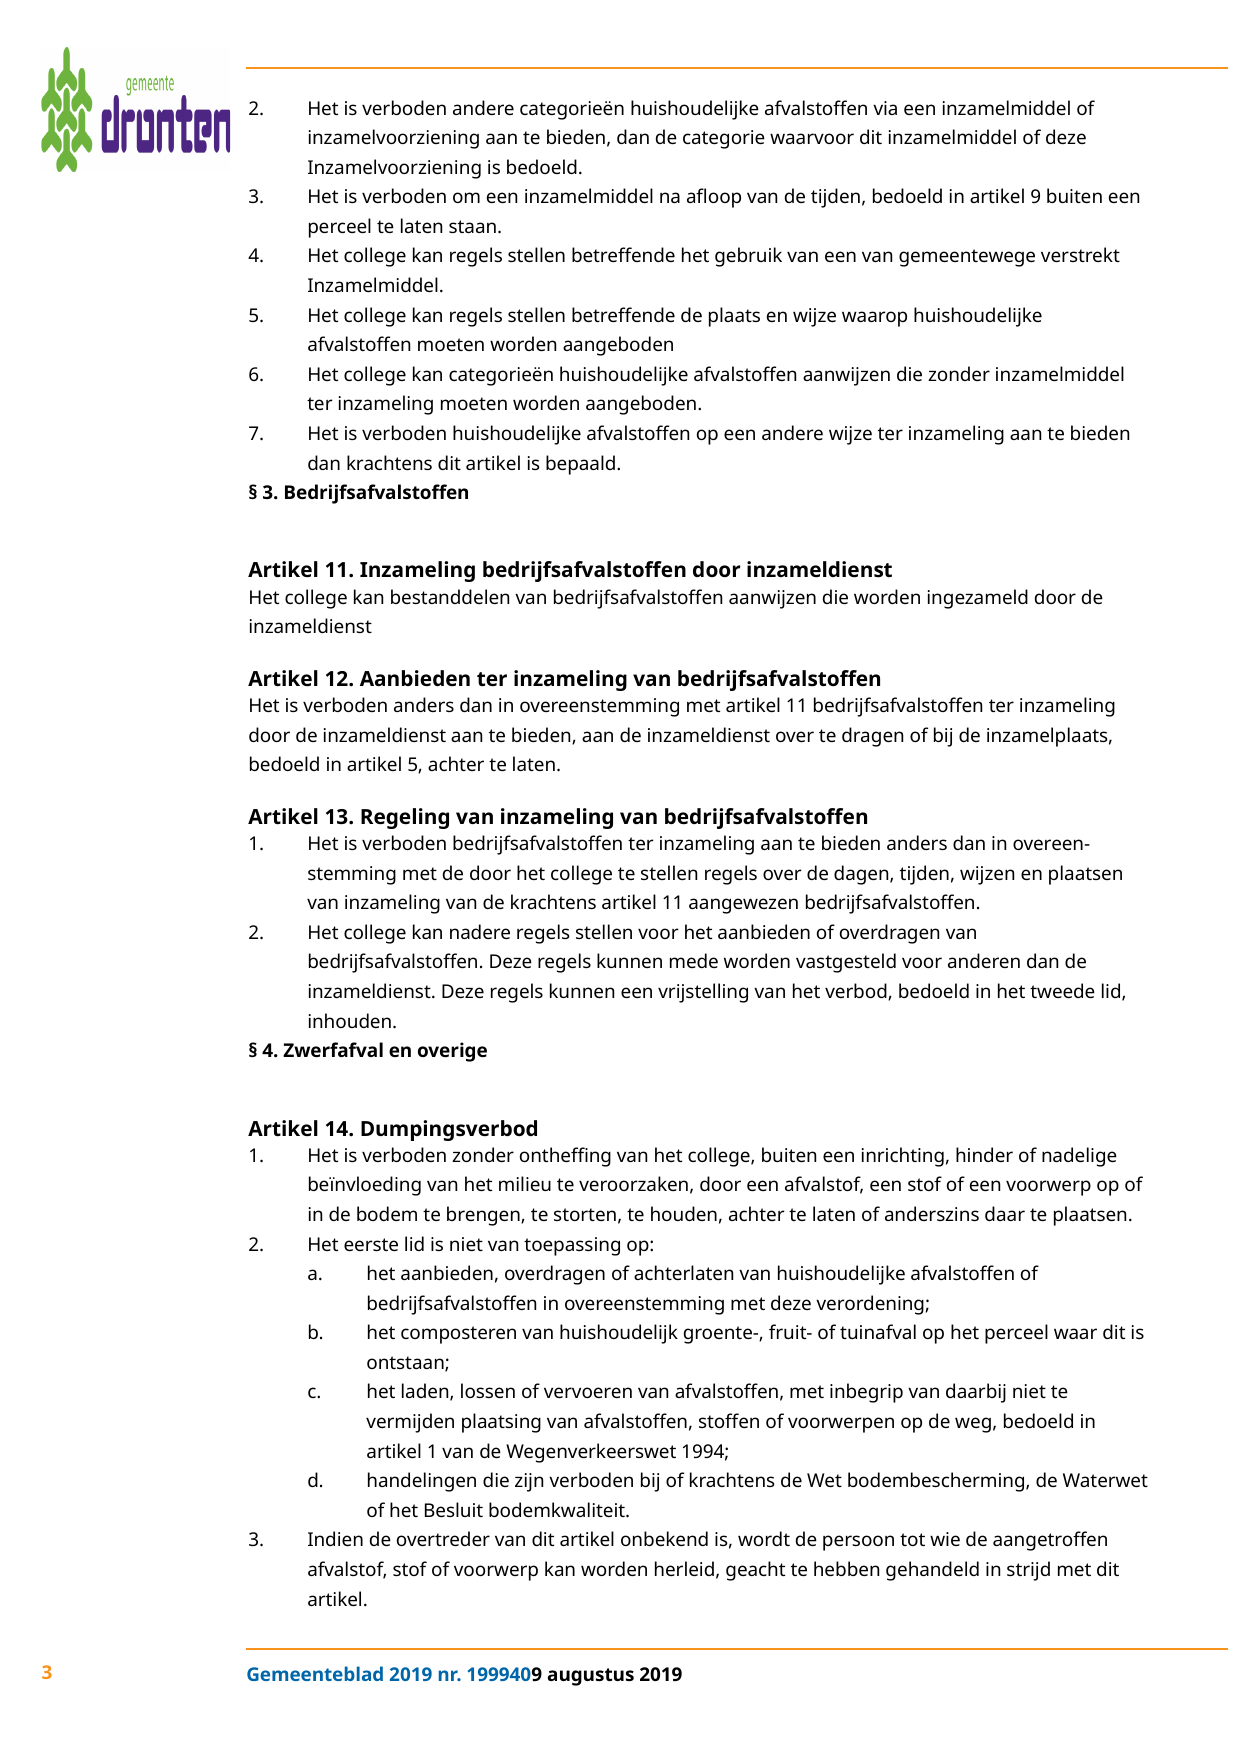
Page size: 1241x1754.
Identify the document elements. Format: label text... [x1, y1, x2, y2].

text Het college kan bestanddelen van bedrijfsafvalstoffen aanwijzen die worden ingezameld door de inzameldienst [248, 584, 1152, 639]
list Het is verboden bedrijfsafvalstoffen ter inzameling aan te bieden anders dan in overeen-stemming met de door het college te stellen regels over de dagen, tijden, wijzen en plaatsen van inzameling van de krachtens artikel 11 aangewezen bedrijfsafvalstoffen. [248, 830, 1152, 915]
list het laden, lossen of vervoeren van afvalstoffen, met inbegrip van daarbij niet te vermijden plaatsing van afvalstoffen, stoffen of voorwerpen op de weg, bedoeld in artikel 1 van de Wegenverkeerswet 1994; [307, 1379, 1152, 1464]
list Het college kan regels stellen betreffende het gebruik van een van gemeentewege verstrekt Inzamelmiddel. [248, 243, 1152, 298]
text Artikel 13. Regeling van inzameling van bedrijfsafvalstoffen [248, 802, 1152, 830]
list Het college kan categorieën huishoudelijke afvalstoffen aanwijzen die zonder inzamelmiddel ter inzameling moeten worden aangeboden. [248, 361, 1152, 416]
list Het is verboden om een inzamelmiddel na afloop van de tijden, bedoeld in artikel 9 buiten een perceel te laten staan. [248, 183, 1152, 239]
list Het eerste lid is niet van toepassing op: [248, 1231, 1152, 1257]
text § 4. Zwerfafval en overige [248, 1037, 1152, 1063]
text § 3. Bedrijfsafvalstoffen [248, 479, 1152, 505]
list het aanbieden, overdragen of achterlaten van huishoudelijke afvalstoffen of bedrijfsafvalstoffen in overeenstemming met deze verordening; [307, 1260, 1152, 1316]
text Artikel 11. Inzameling bedrijfsafvalstoffen door inzameldienst [248, 556, 1152, 584]
text Artikel 14. Dumpingsverbod [248, 1114, 1152, 1142]
list Indien de overtreder van dit artikel onbekend is, wordt de persoon tot wie de aangetroffen afvalstof, stof of voorwerp kan worden herleid, geacht te hebben gehandeld in strijd met dit artikel. [248, 1527, 1152, 1612]
list het composteren van huishoudelijk groente-, fruit- of tuinafval op het perceel waar dit is ontstaan; [307, 1319, 1152, 1375]
list Het college kan nadere regels stellen voor het aanbieden of overdragen van bedrijfsafvalstoffen. Deze regels kunnen mede worden vastgesteld voor anderen dan de inzameldienst. Deze regels kunnen een vrijstelling van het verbod, bedoeld in het tweede lid, inhouden. [248, 919, 1152, 1034]
list handelingen die zijn verboden bij of krachtens de Wet bodembescherming, de Waterwet of het Besluit bodemkwaliteit. [307, 1467, 1152, 1523]
picture [41, 47, 231, 172]
list Het is verboden andere categorieën huishoudelijke afvalstoffen via een inzamelmiddel of inzamelvoorziening aan te bieden, dan de categorie waarvoor dit inzamelmiddel of deze Inzamelvoorziening is bedoeld. [248, 95, 1152, 180]
list Het college kan regels stellen betreffende de plaats en wijze waarop huishoudelijke afvalstoffen moeten worden aangeboden [248, 302, 1152, 357]
text Het is verboden anders dan in overeenstemming met artikel 11 bedrijfsafvalstoffen ter inzameling door de inzameldienst aan te bieden, aan de inzameldienst over te dragen of bij de inzamelplaats, bedoeld in artikel 5, achter te laten. [248, 692, 1152, 777]
text Artikel 12. Aanbieden ter inzameling van bedrijfsafvalstoffen [248, 664, 1152, 692]
list Het is verboden huishoudelijke afvalstoffen op een andere wijze ter inzameling aan te bieden dan krachtens dit artikel is bepaald. [248, 420, 1152, 476]
list Het is verboden zonder ontheffing van het college, buiten een inrichting, hinder of nadelige beïnvloeding van het milieu te veroorzaken, door een afvalstof, een stof of een voorwerp op of in de bodem te brengen, te storten, te houden, achter te laten of anderszins daar te plaatsen. [248, 1142, 1152, 1227]
